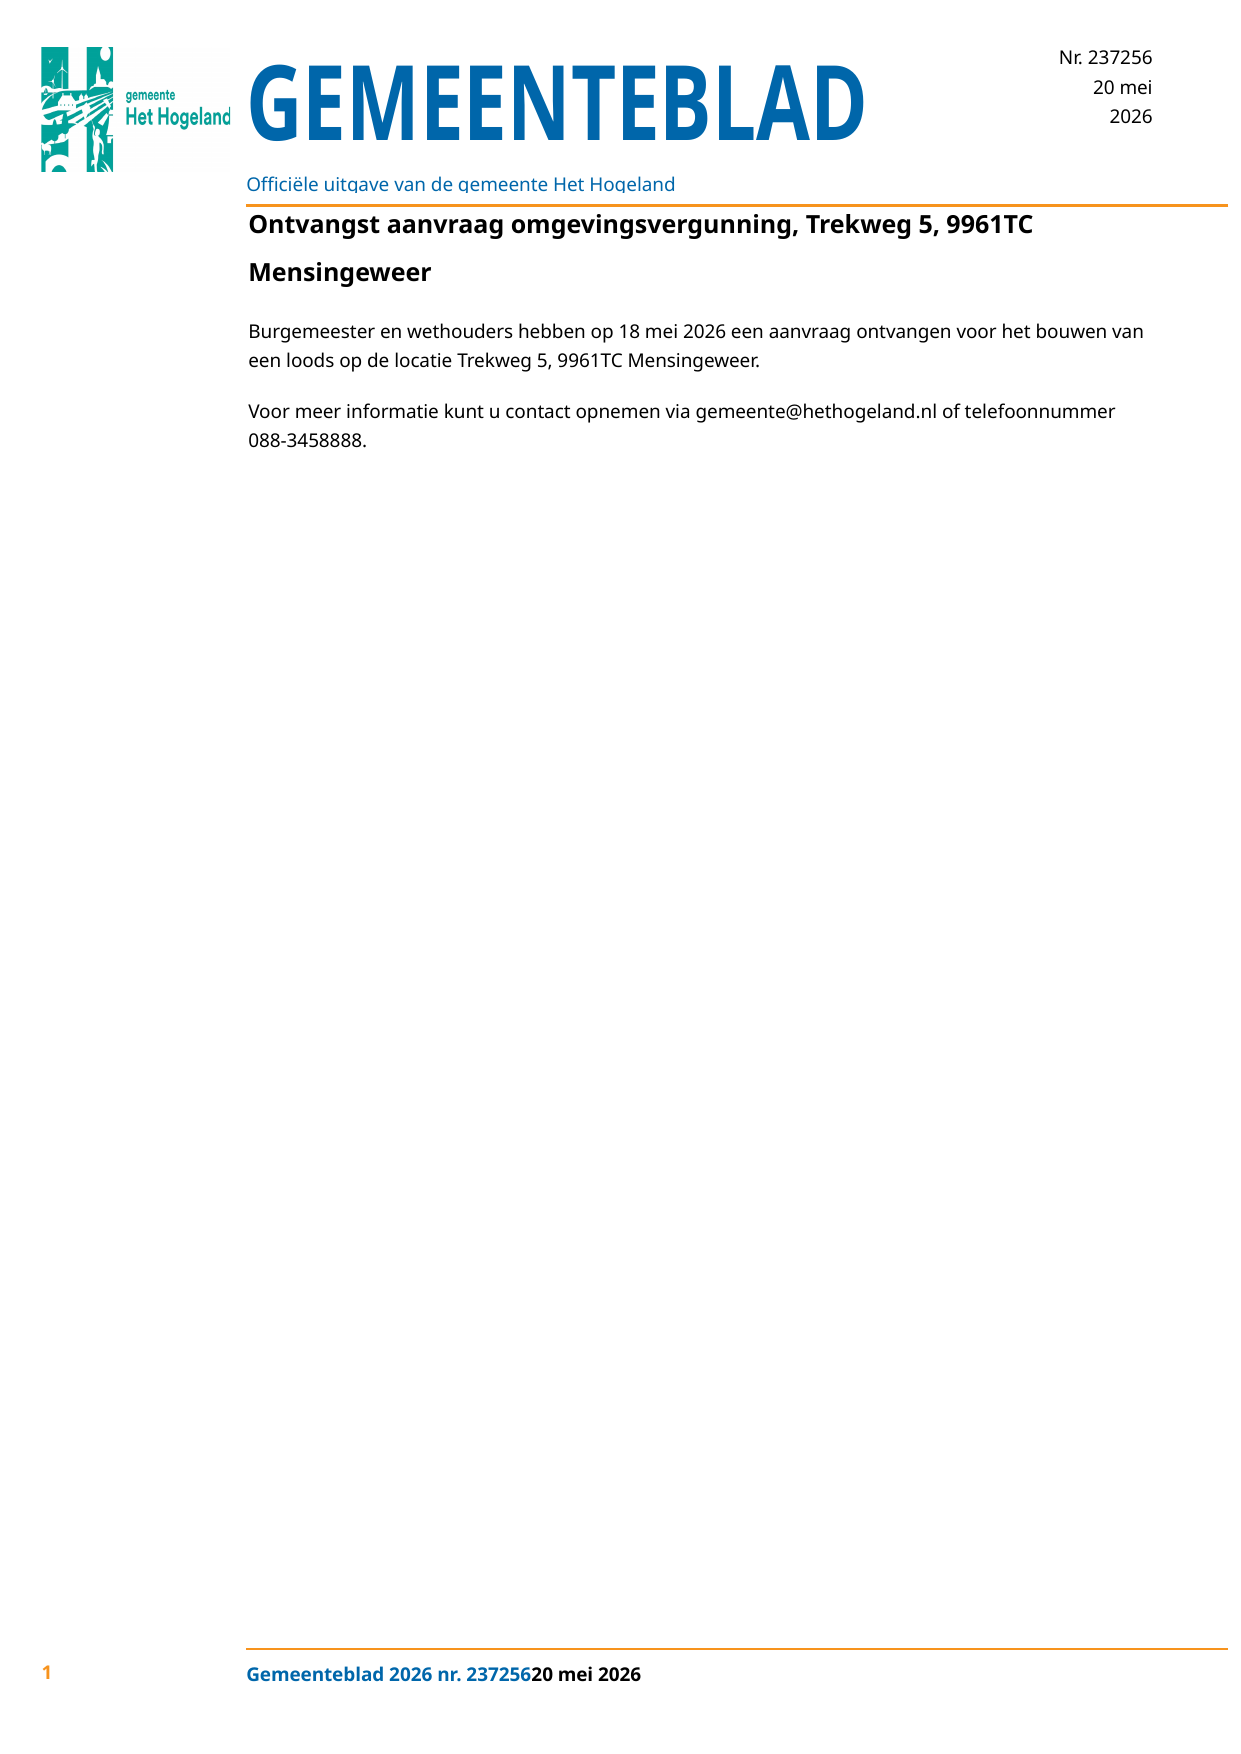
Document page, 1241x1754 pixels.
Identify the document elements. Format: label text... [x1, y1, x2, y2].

picture [41, 47, 231, 172]
text Burgemeester en wethouders hebben op 18 mei 2026 een aanvraag ontvangen voor het bouwen van een loods op de locatie Trekweg 5, 9961TC Mensingeweer. [248, 318, 1152, 373]
text Ontvangst aanvraag omgevingsvergunning, Trekweg 5, 9961TC Mensingeweer [248, 207, 1152, 288]
text Voor meer informatie kunt u contact opnemen via gemeente@hethogeland.nl of telefoonnummer 088-3458888. [248, 398, 1152, 453]
